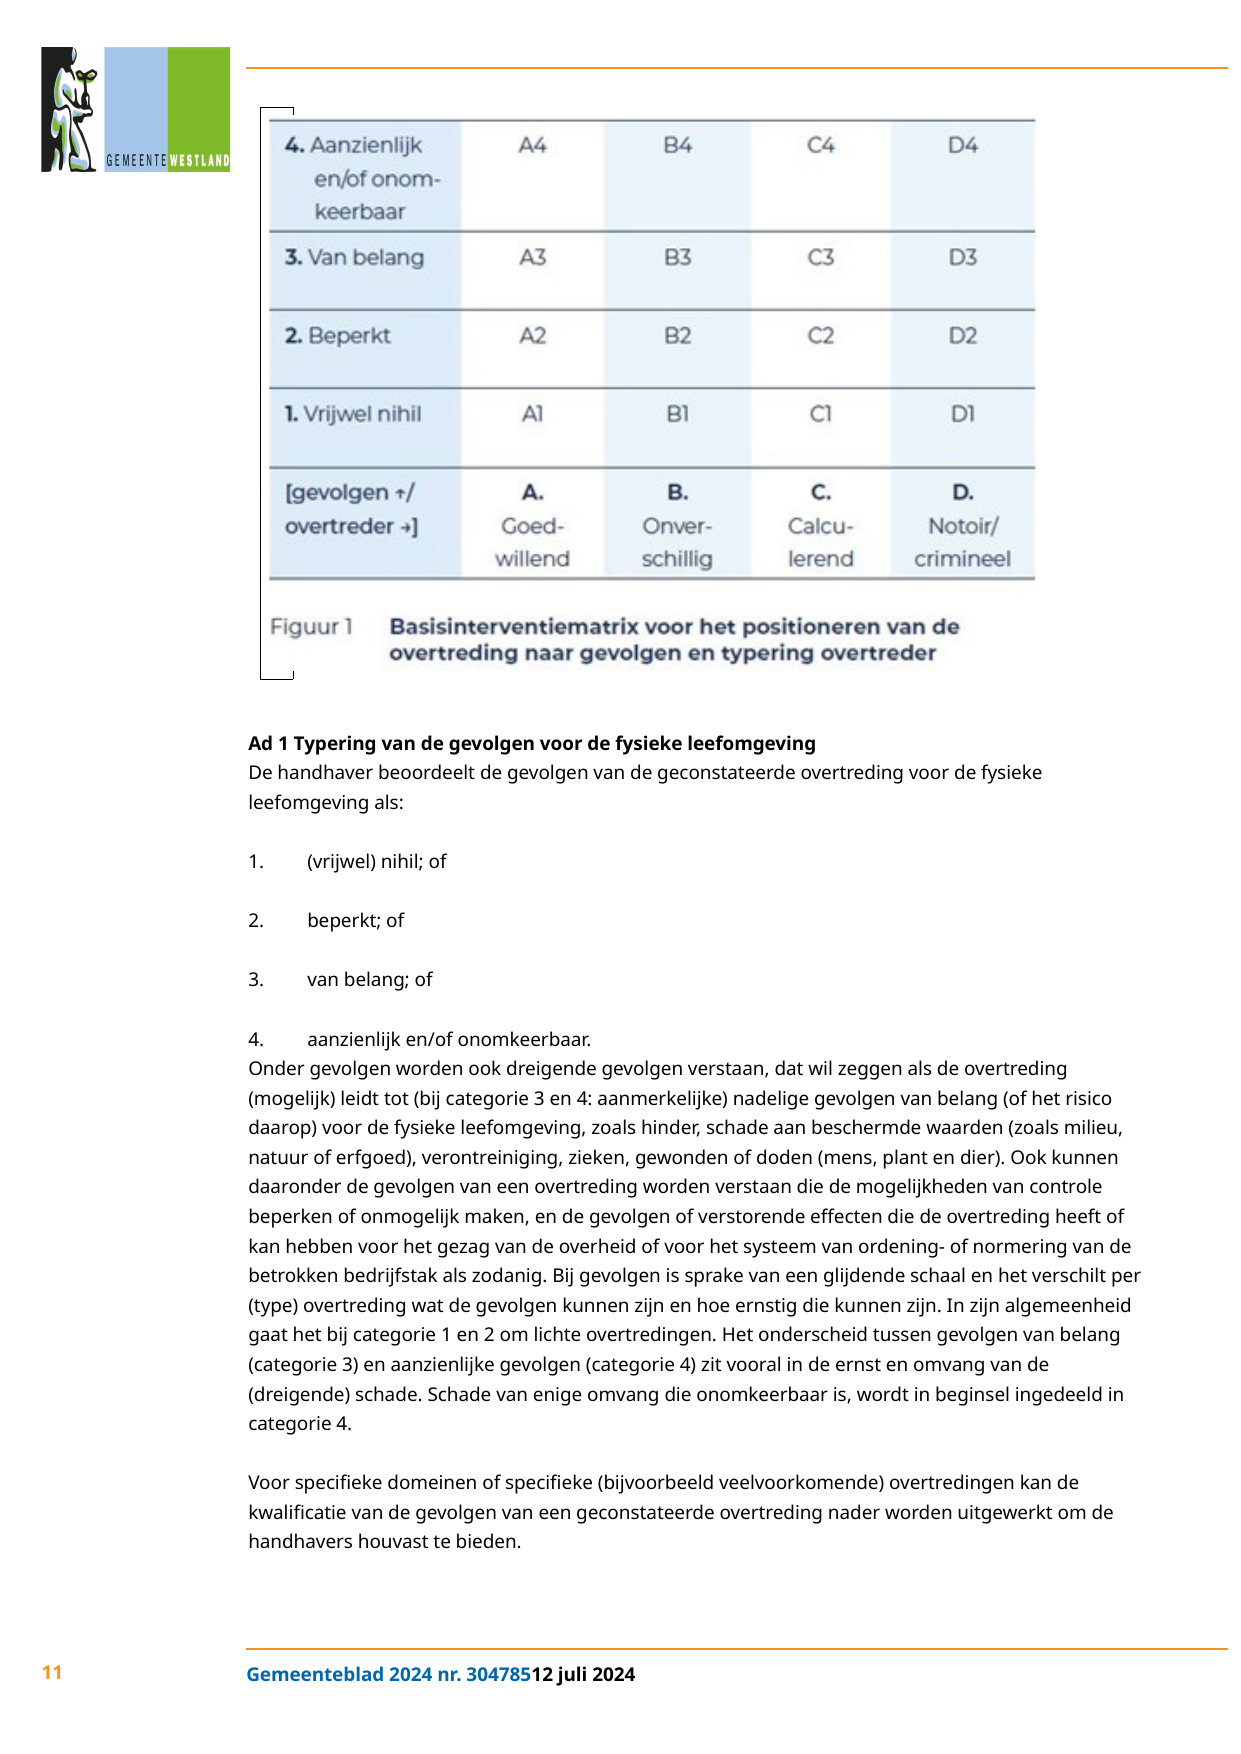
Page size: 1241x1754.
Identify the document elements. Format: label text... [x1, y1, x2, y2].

text Voor specifieke domeinen of specifieke (bijvoorbeeld veelvoorkomende) overtredingen kan de kwalificatie van de gevolgen van een geconstateerde overtreding nader worden uitgewerkt om de handhavers houvast te bieden. [248, 1469, 1152, 1554]
list aanzienlijk en/of onomkeerbaar. [248, 1026, 1152, 1052]
text Onder gevolgen worden ook dreigende gevolgen verstaan, dat wil zeggen als de overtreding (mogelijk) leidt tot (bij categorie 3 en 4: aanmerkelijke) nadelige gevolgen van belang (of het risico daarop) voor de fysieke leefomgeving, zoals hinder, schade aan beschermde waarden (zoals milieu, natuur of erfgoed), verontreiniging, zieken, gewonden of doden (mens, plant en dier). Ook kunnen daaronder de gevolgen van een overtreding worden verstaan die de mogelijkheden van controle beperken of onmogelijk maken, en de gevolgen of verstorende effecten die de overtreding heeft of kan hebben voor het gezag van de overheid of voor het systeem van ordening- of normering van de betrokken bedrijfstak als zodanig. Bij gevolgen is sprake van een glijdende schaal en het verschilt per (type) overtreding wat de gevolgen kunnen zijn en hoe ernstig die kunnen zijn. In zijn algemeenheid gaat het bij categorie 1 en 2 om lichte overtredingen. Het onderscheid tussen gevolgen van belang (categorie 3) en aanzienlijke gevolgen (categorie 4) zit vooral in de ernst en omvang van de (dreigende) schade. Schade van enige omvang die onomkeerbaar is, wordt in beginsel ingedeeld in categorie 4. [248, 1055, 1152, 1436]
text Ad 1 Typering van de gevolgen voor de fysieke leefomgeving [248, 730, 1152, 756]
list beperkt; of [248, 907, 1152, 933]
picture [268, 115, 1037, 671]
list (vrijwel) nihil; of [248, 848, 1152, 874]
list van belang; of [248, 967, 1152, 992]
picture [41, 47, 231, 172]
text De handhaver beoordeelt de gevolgen van de geconstateerde overtreding voor de fysieke leefomgeving als: [248, 759, 1152, 815]
